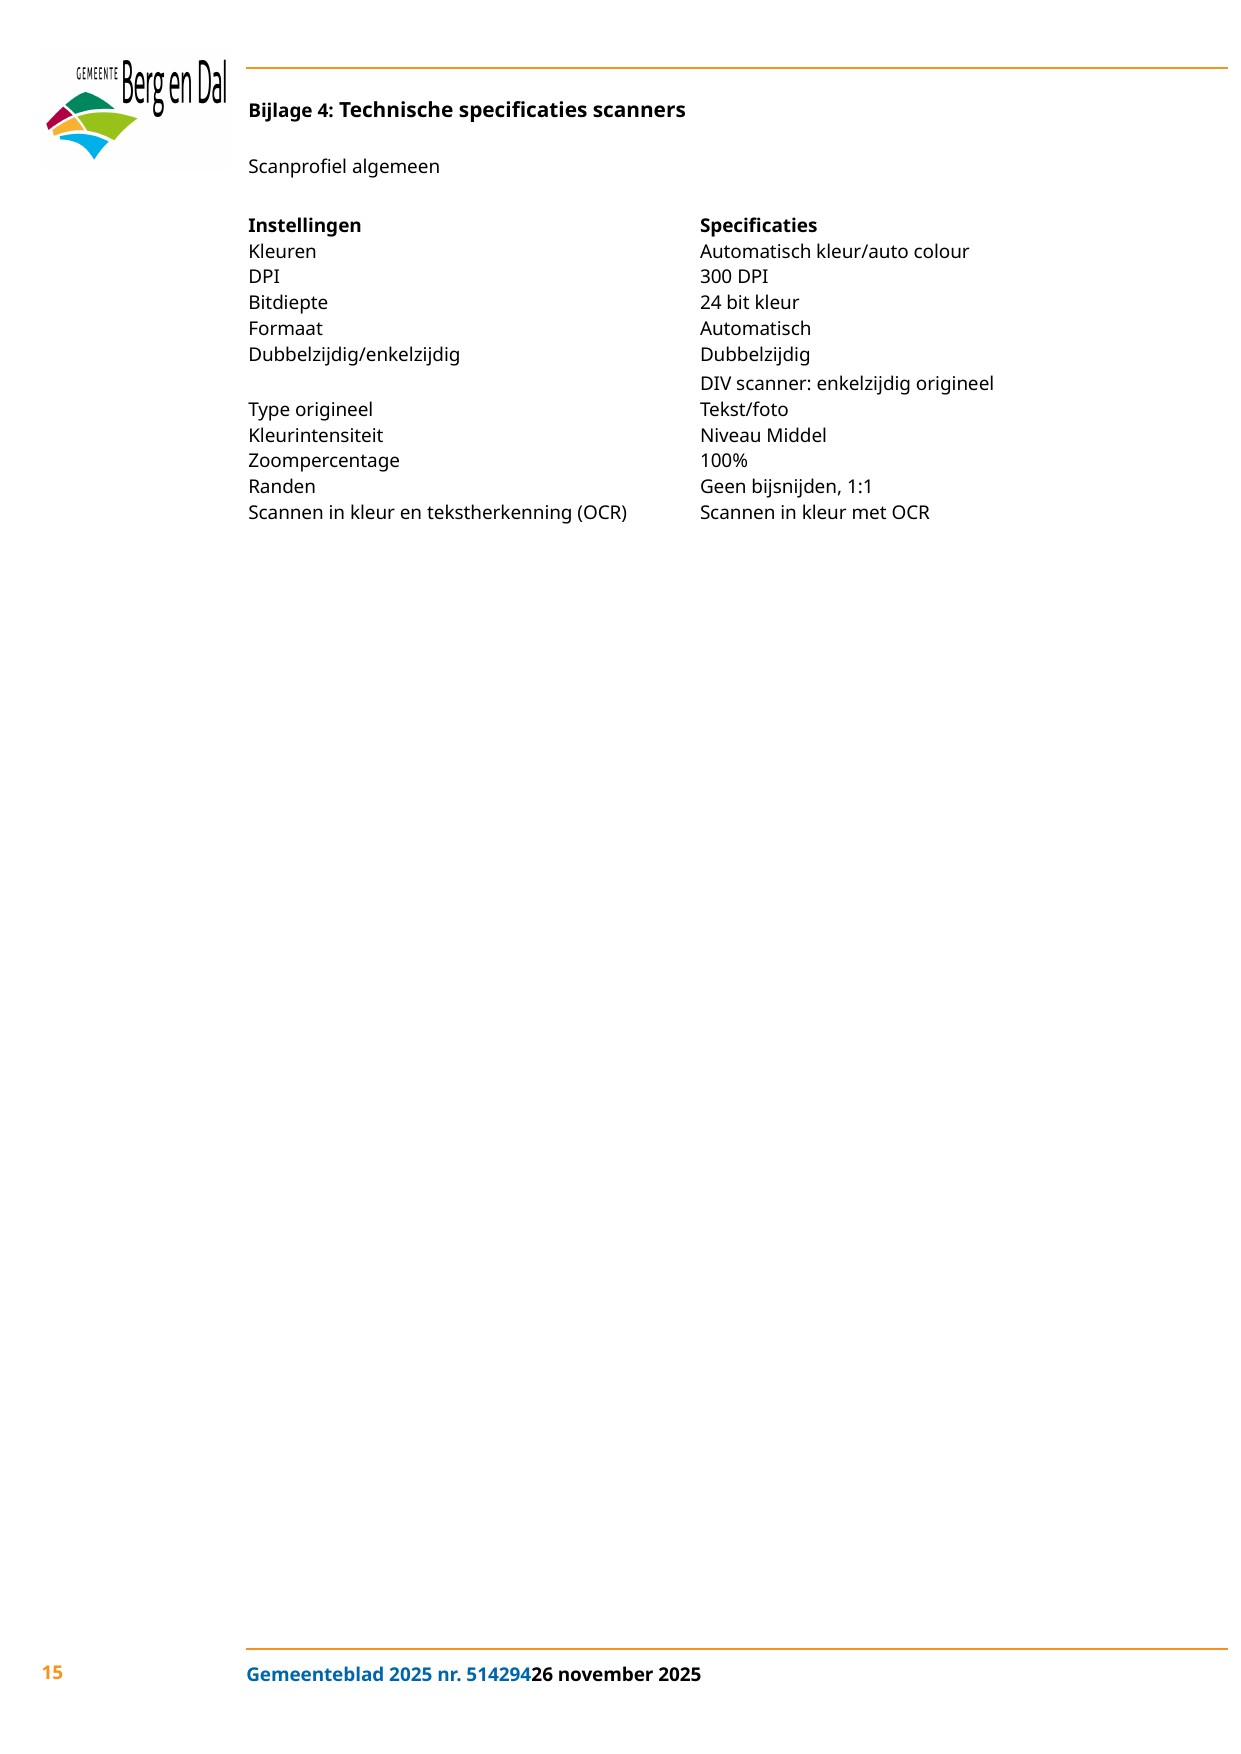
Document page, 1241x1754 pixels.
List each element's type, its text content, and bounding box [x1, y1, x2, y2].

table_header Specificaties [700, 212, 1152, 238]
table_cell Automatisch [700, 315, 1152, 341]
table_header Instellingen [248, 212, 700, 238]
table_cell Zoompercentage [248, 448, 700, 473]
table_cell Kleurintensiteit [248, 422, 700, 448]
table_cell 300 DPI [700, 264, 1152, 289]
table_cell Niveau Middel [700, 422, 1152, 448]
table_cell Dubbelzijdig DIV scanner: enkelzijdig origineel [700, 341, 1152, 396]
table_cell Scannen in kleur met OCR [700, 499, 1152, 525]
text Scanprofiel algemeen [248, 153, 1152, 179]
table_cell 100% [700, 448, 1152, 473]
picture [41, 47, 231, 172]
table_cell DPI [248, 264, 700, 289]
table_cell Tekst/foto [700, 396, 1152, 422]
table_cell Automatisch kleur/auto colour [700, 238, 1152, 264]
table_cell Randen [248, 473, 700, 499]
table_cell Formaat [248, 315, 700, 341]
table_cell Bitdiepte [248, 289, 700, 315]
table_cell Type origineel [248, 396, 700, 422]
table_cell Geen bijsnijden, 1:1 [700, 473, 1152, 499]
table_cell Kleuren [248, 238, 700, 264]
table_cell Scannen in kleur en tekstherkenning (OCR) [248, 499, 700, 525]
table_cell Dubbelzijdig/enkelzijdig [248, 341, 700, 396]
table_cell 24 bit kleur [700, 289, 1152, 315]
text Bijlage 4: Technische specificaties scanners [248, 95, 1152, 123]
